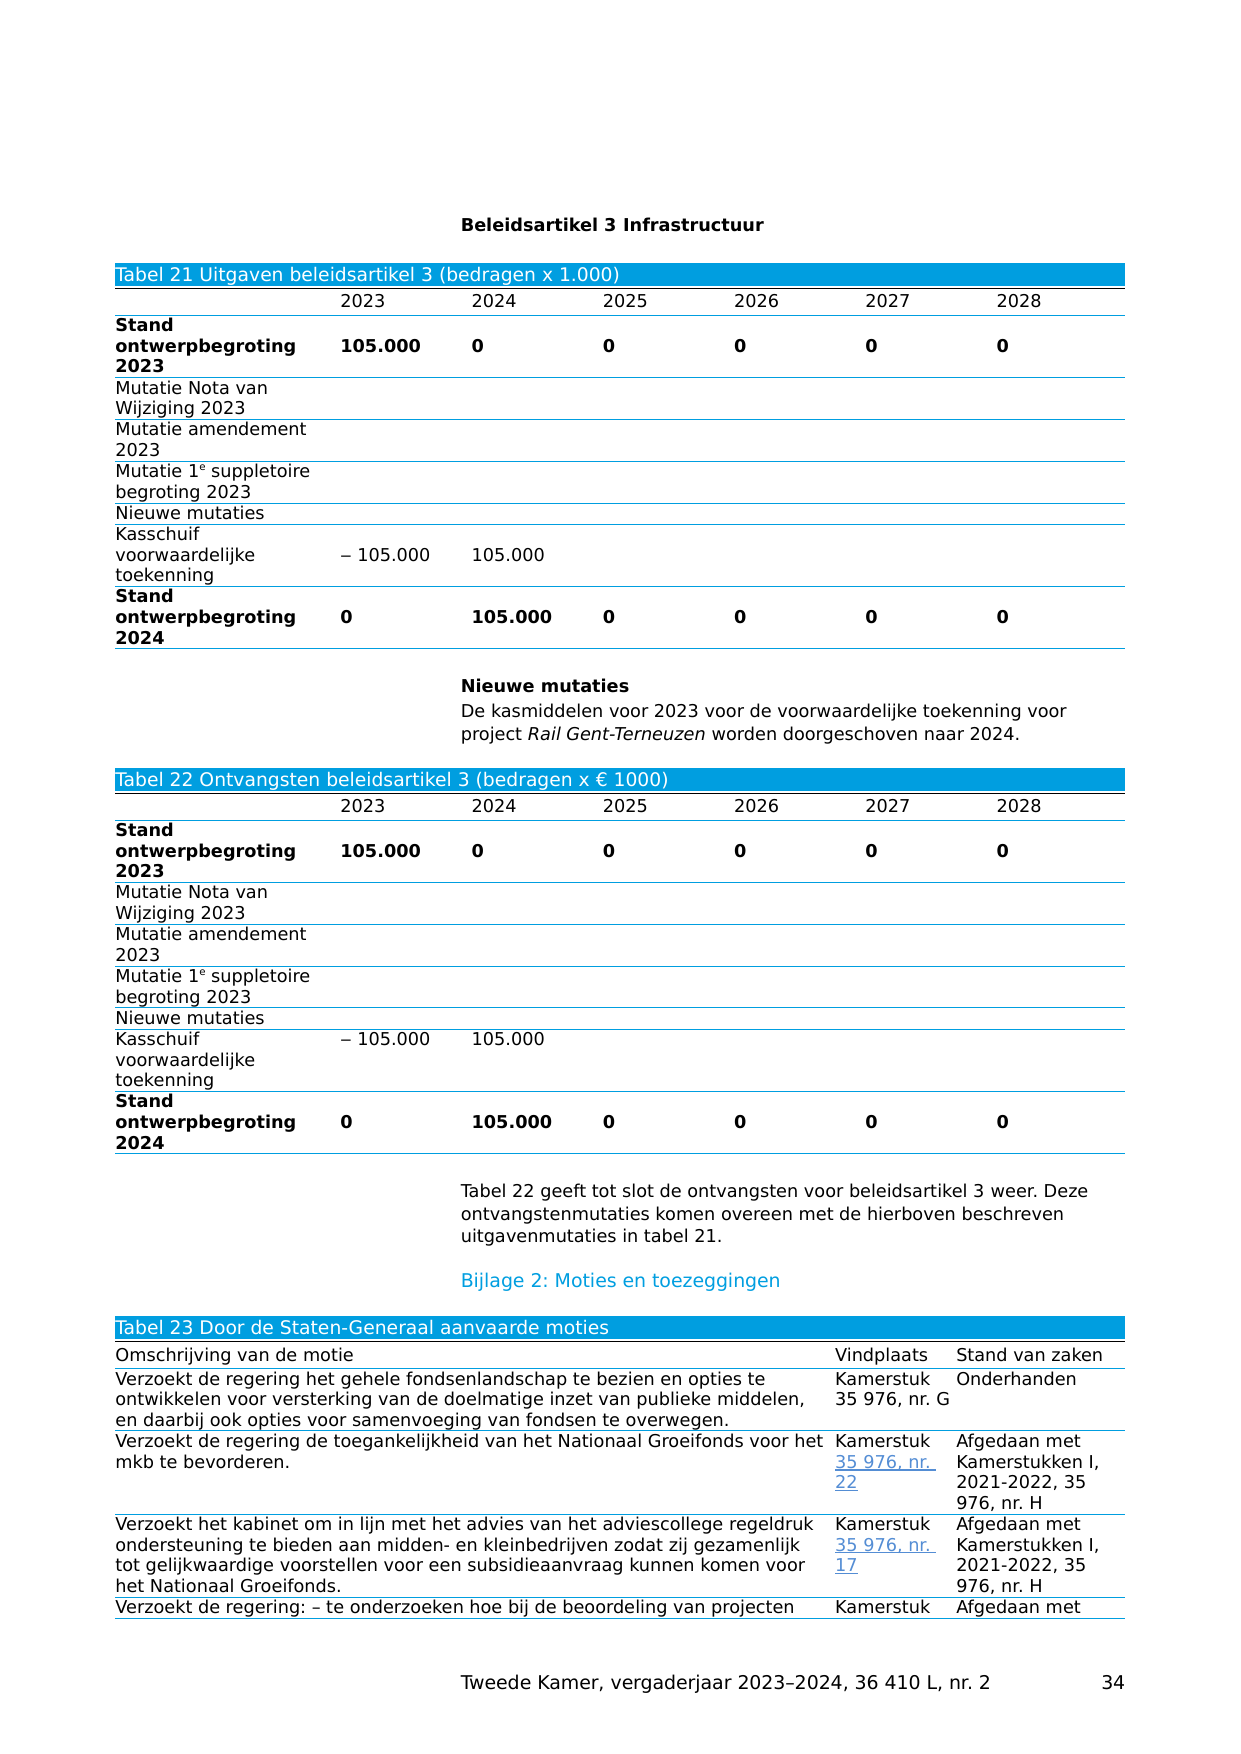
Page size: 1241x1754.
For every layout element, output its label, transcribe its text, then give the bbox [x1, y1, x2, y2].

table_cell [994, 378, 1125, 419]
table_cell 0 [994, 1092, 1125, 1153]
table_cell [994, 925, 1125, 966]
table_cell 2024 [469, 289, 600, 315]
table_cell Omschrijving van de motie [115, 1342, 832, 1368]
title Bijlage 2: Moties en toezeggingen [461, 1270, 1125, 1292]
table_cell [731, 1008, 862, 1028]
table_cell 105.000 [469, 525, 600, 586]
table_cell [994, 967, 1125, 1007]
table_cell Afgedaan met [953, 1598, 1125, 1618]
table_cell [600, 1008, 731, 1028]
table_cell [994, 1008, 1125, 1028]
table_cell 0 [337, 1092, 468, 1153]
table_cell 2028 [994, 794, 1125, 819]
table_cell Mutatie 1e suppletoire begroting 2023 [115, 462, 337, 502]
table_cell [731, 1030, 862, 1091]
table_cell Mutatie Nota van Wijziging 2023 [115, 378, 337, 419]
table_cell Mutatie Nota van Wijziging 2023 [115, 883, 337, 924]
table_cell 0 [600, 821, 731, 882]
table_cell [469, 378, 600, 419]
table_cell Mutatie 1e suppletoire begroting 2023 [115, 967, 337, 1007]
table_cell [994, 420, 1125, 461]
table_cell [600, 462, 731, 502]
table_cell [731, 378, 862, 419]
table_cell [731, 504, 862, 523]
table_cell [994, 504, 1125, 523]
table_cell 0 [337, 587, 468, 648]
table_cell 2026 [731, 794, 862, 819]
table_cell 2023 [337, 794, 468, 819]
table_cell Onderhanden [953, 1369, 1125, 1430]
table_cell [600, 883, 731, 924]
table_cell [600, 378, 731, 419]
table_cell [469, 420, 600, 461]
table_cell 0 [994, 821, 1125, 882]
table_cell Kamerstuk 35 976, nr. 17 [832, 1515, 953, 1596]
table_cell 105.000 [337, 821, 468, 882]
table_cell Kasschuif voorwaardelijke toekenning [115, 525, 337, 586]
table_cell 2026 [731, 289, 862, 315]
table_cell [115, 794, 337, 819]
table_cell 0 [731, 587, 862, 648]
table_cell Nieuwe mutaties [115, 504, 337, 523]
table_cell [862, 925, 993, 966]
table_cell [337, 925, 468, 966]
table_cell Afgedaan met Kamerstukken I, 2021-2022, 35 976, nr. H [953, 1515, 1125, 1596]
table_cell 0 [600, 587, 731, 648]
table_cell [337, 462, 468, 502]
table_cell 0 [469, 316, 600, 377]
table_cell Stand ontwerpbegroting 2023 [115, 316, 337, 377]
table_cell Kamerstuk 35 976, nr. G [832, 1369, 953, 1430]
table_cell [731, 420, 862, 461]
table_cell 0 [994, 316, 1125, 377]
table_cell [337, 420, 468, 461]
table_cell 0 [862, 1092, 993, 1153]
table_cell 0 [731, 1092, 862, 1153]
table_cell Verzoekt de regering het gehele fondsenlandschap te bezien en opties te ontwikkelen voor versterking van de doelmatige inzet van publieke middelen, en daarbij ook opties voor samenvoeging van fondsen te overwegen. [115, 1369, 832, 1430]
table_cell [600, 925, 731, 966]
text Nieuwe mutaties [461, 674, 1125, 697]
table_cell [862, 967, 993, 1007]
table_cell 2027 [862, 794, 993, 819]
table_cell 0 [731, 316, 862, 377]
table_cell 2028 [994, 289, 1125, 315]
text Tabel 22 geeft tot slot de ontvangsten voor beleidsartikel 3 weer. Deze ontvangstenmutaties komen overeen met de hierboven beschreven uitgavenmutaties in tabel 21. [461, 1179, 1125, 1247]
table_cell Afgedaan met Kamerstukken I, 2021-2022, 35 976, nr. H [953, 1431, 1125, 1513]
table_cell Stand ontwerpbegroting 2024 [115, 587, 337, 648]
table_cell ‒ 105.000 [337, 525, 468, 586]
table_cell 105.000 [469, 587, 600, 648]
table_cell 0 [469, 821, 600, 882]
table_cell [469, 1008, 600, 1028]
table_cell Kasschuif voorwaardelijke toekenning [115, 1030, 337, 1091]
table_cell [337, 1008, 468, 1028]
table_cell 2023 [337, 289, 468, 315]
table_cell [469, 925, 600, 966]
table_cell [862, 883, 993, 924]
table_cell 0 [600, 1092, 731, 1153]
table_cell 0 [994, 587, 1125, 648]
table_cell 2025 [600, 794, 731, 819]
table_cell [469, 504, 600, 523]
table_cell Mutatie amendement 2023 [115, 420, 337, 461]
table_cell [731, 883, 862, 924]
table_cell Mutatie amendement 2023 [115, 925, 337, 966]
text Beleidsartikel 3 Infrastructuur [461, 213, 1125, 236]
table_cell [469, 883, 600, 924]
table_cell Verzoekt het kabinet om in lijn met het advies van het adviescollege regeldruk ondersteuning te bieden aan midden- en kleinbedrijven zodat zij gezamenlijk tot gelijkwaardige voorstellen voor een subsidieaanvraag kunnen komen voor het Nationaal Groeifonds. [115, 1515, 832, 1596]
table_cell 0 [862, 316, 993, 377]
table_cell [994, 883, 1125, 924]
table_cell [469, 462, 600, 502]
table_cell [337, 504, 468, 523]
table_cell Verzoekt de regering de toegankelijkheid van het Nationaal Groeifonds voor het mkb te bevorderen. [115, 1431, 832, 1513]
table_cell [469, 967, 600, 1007]
table_cell [994, 462, 1125, 502]
table_cell 0 [600, 316, 731, 377]
table_cell Stand ontwerpbegroting 2024 [115, 1092, 337, 1153]
table_cell [600, 1030, 731, 1091]
table_cell [731, 525, 862, 586]
table_cell [994, 1030, 1125, 1091]
table_cell Kamerstuk [832, 1598, 953, 1618]
table_cell [600, 504, 731, 523]
table_cell [731, 967, 862, 1007]
table_cell [862, 420, 993, 461]
table_cell Vindplaats [832, 1342, 953, 1368]
table_cell Kamerstuk 35 976, nr. 22 [832, 1431, 953, 1513]
table_cell [115, 289, 337, 315]
table_cell [337, 883, 468, 924]
table_cell [862, 504, 993, 523]
table_cell [600, 967, 731, 1007]
table_cell [862, 1008, 993, 1028]
text De kasmiddelen voor 2023 voor de voorwaardelijke toekenning voor project Rail Gent-Terneuzen worden doorgeschoven naar 2024. [461, 699, 1125, 745]
table_cell 2027 [862, 289, 993, 315]
table_cell Stand ontwerpbegroting 2023 [115, 821, 337, 882]
table_cell [862, 1030, 993, 1091]
table_cell 0 [731, 821, 862, 882]
table_cell 0 [862, 587, 993, 648]
table_cell 105.000 [469, 1030, 600, 1091]
table_cell [862, 462, 993, 502]
table_cell Verzoekt de regering: – te onderzoeken hoe bij de beoordeling van projecten [115, 1598, 832, 1618]
table_cell [600, 525, 731, 586]
table_cell [862, 525, 993, 586]
table_cell [600, 420, 731, 461]
table_cell Stand van zaken [953, 1342, 1125, 1368]
table_cell 0 [862, 821, 993, 882]
table_cell 105.000 [337, 316, 468, 377]
table_cell [731, 462, 862, 502]
table_cell 2025 [600, 289, 731, 315]
table_cell 105.000 [469, 1092, 600, 1153]
table_cell ‒ 105.000 [337, 1030, 468, 1091]
table_cell [994, 525, 1125, 586]
table_cell [731, 925, 862, 966]
table_cell [337, 378, 468, 419]
table_cell [337, 967, 468, 1007]
table_cell Nieuwe mutaties [115, 1008, 337, 1028]
table_cell [862, 378, 993, 419]
table_cell 2024 [469, 794, 600, 819]
